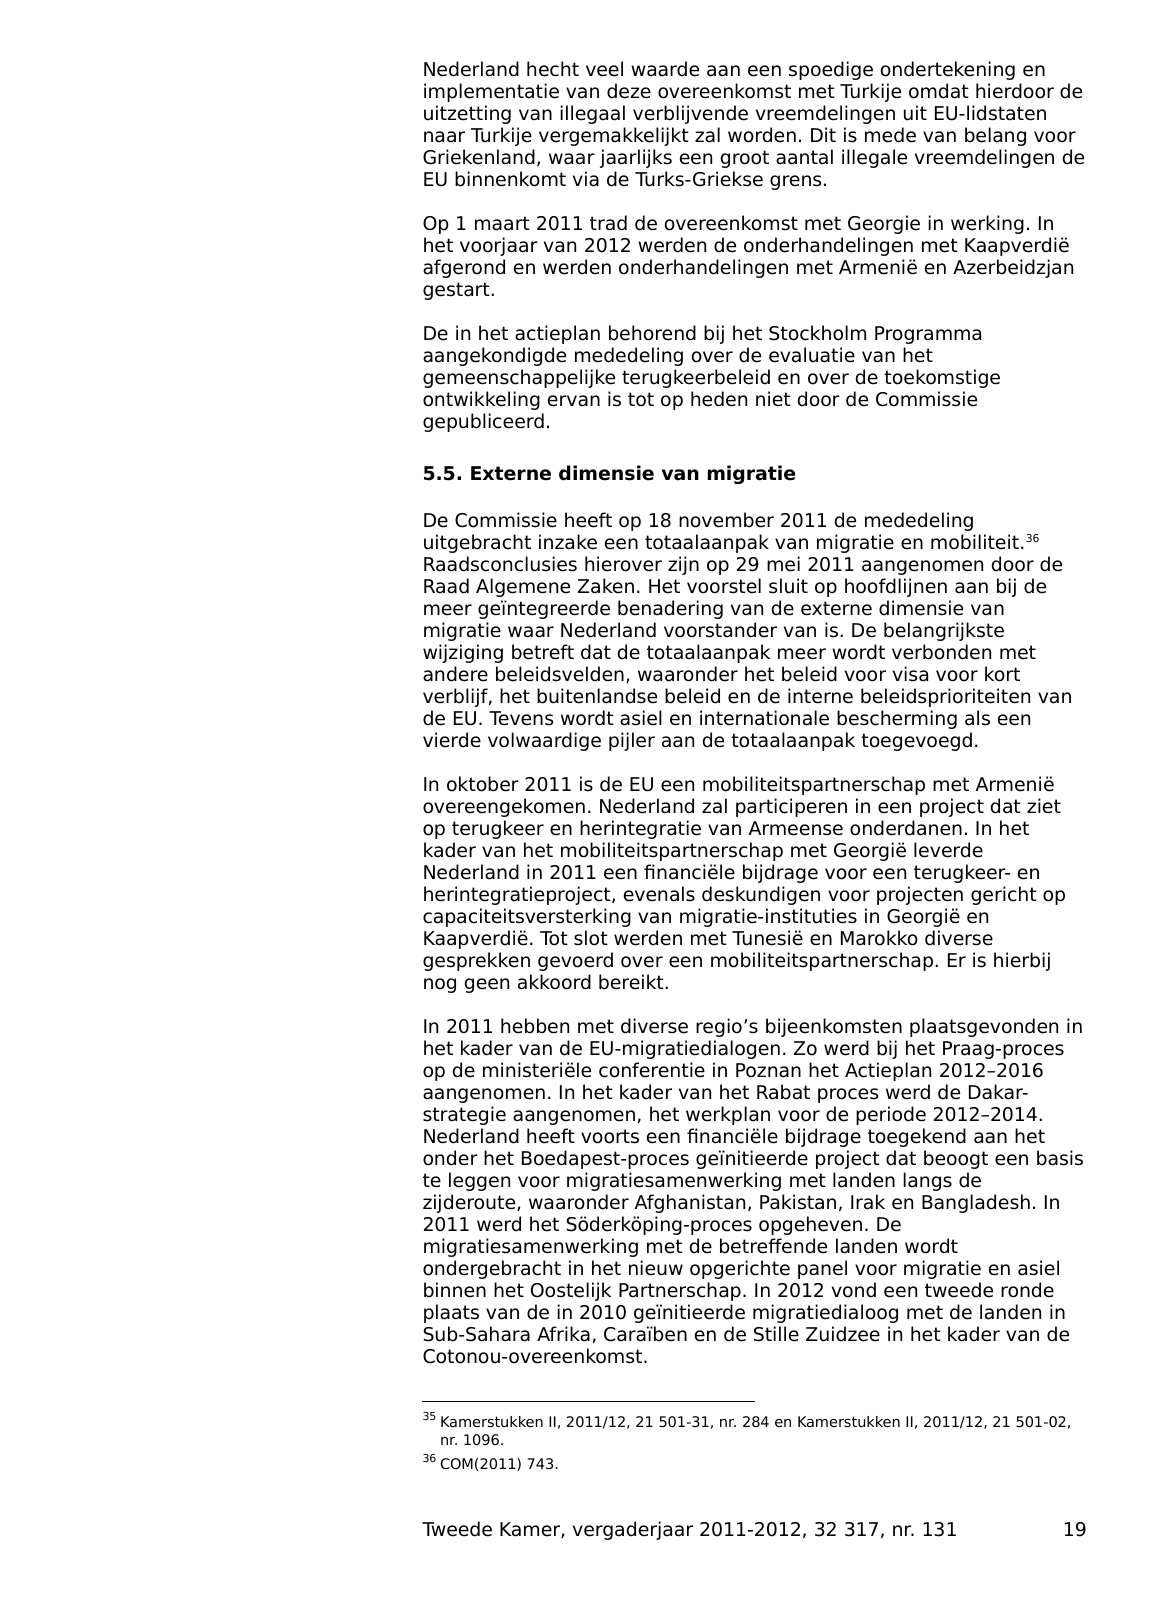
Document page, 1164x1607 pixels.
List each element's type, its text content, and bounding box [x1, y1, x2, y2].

text In 2011 hebben met diverse regio’s bijeenkomsten plaatsgevonden in het kader van de EU-migratiedialogen. Zo werd bij het Praag-proces op de ministeriële conferentie in Poznan het Actieplan 2012–2016 aangenomen. In het kader van het Rabat proces werd de Dakar-strategie aangenomen, het werkplan voor de periode 2012–2014. Nederland heeft voorts een financiële bijdrage toegekend aan het onder het Boedapest-proces geïnitieerde project dat beoogt een basis te leggen voor migratiesamenwerking met landen langs de zijderoute, waaronder Afghanistan, Pakistan, Irak en Bangladesh. In 2011 werd het Söderköping-proces opgeheven. De migratiesamenwerking met de betreffende landen wordt ondergebracht in het nieuw opgerichte panel voor migratie en asiel binnen het Oostelijk Partnerschap. In 2012 vond een tweede ronde plaats van de in 2010 geïnitieerde migratiedialoog met de landen in Sub-Sahara Afrika, Caraïben en de Stille Zuidzee in het kader van de Cotonou-overeenkomst. [422, 1016, 1087, 1368]
subtitle 5.5. Externe dimensie van migratie [422, 463, 1087, 485]
text Kamerstukken II, 2011/12, 21 501-31, nr. 284 en Kamerstukken II, 2011/12, 21 501-02, nr. 1096. [422, 1410, 1087, 1449]
text Nederland hecht veel waarde aan een spoedige ondertekening en implementatie van deze overeenkomst met Turkije omdat hierdoor de uitzetting van illegaal verblijvende vreemdelingen uit EU-lidstaten naar Turkije vergemakkelijkt zal worden. Dit is mede van belang voor Griekenland, waar jaarlijks een groot aantal illegale vreemdelingen de EU binnenkomt via de Turks-Griekse grens. [422, 59, 1087, 191]
text Op 1 maart 2011 trad de overeenkomst met Georgie in werking. In het voorjaar van 2012 werden de onderhandelingen met Kaapverdië afgerond en werden onderhandelingen met Armenië en Azerbeidzjan gestart. [422, 213, 1087, 301]
text De in het actieplan behorend bij het Stockholm Programma aangekondigde mededeling over de evaluatie van het gemeenschappelijke terugkeerbeleid en over de toekomstige ontwikkeling ervan is tot op heden niet door de Commissie gepubliceerd. [422, 323, 1087, 433]
text COM(2011) 743. [422, 1452, 1087, 1474]
text In oktober 2011 is de EU een mobiliteitspartnerschap met Armenië overeengekomen. Nederland zal participeren in een project dat ziet op terugkeer en herintegratie van Armeense onderdanen. In het kader van het mobiliteitspartnerschap met Georgië leverde Nederland in 2011 een financiële bijdrage voor een terugkeer- en herintegratieproject, evenals deskundigen voor projecten gericht op capaciteitsversterking van migratie-instituties in Georgië en Kaapverdië. Tot slot werden met Tunesië en Marokko diverse gesprekken gevoerd over een mobiliteitspartnerschap. Er is hierbij nog geen akkoord bereikt. [422, 774, 1087, 994]
text De Commissie heeft op 18 november 2011 de mededeling uitgebracht inzake een totaalaanpak van migratie en mobiliteit. Raadsconclusies hierover zijn op 29 mei 2011 aangenomen door de Raad Algemene Zaken. Het voorstel sluit op hoofdlijnen aan bij de meer geïntegreerde benadering van de externe dimensie van migratie waar Nederland voorstander van is. De belangrijkste wijziging betreft dat de totaalaanpak meer wordt verbonden met andere beleidsvelden, waaronder het beleid voor visa voor kort verblijf, het buitenlandse beleid en de interne beleidsprioriteiten van de EU. Tevens wordt asiel en internationale bescherming als een vierde volwaardige pijler aan de totaalaanpak toegevoegd. [422, 510, 1087, 752]
